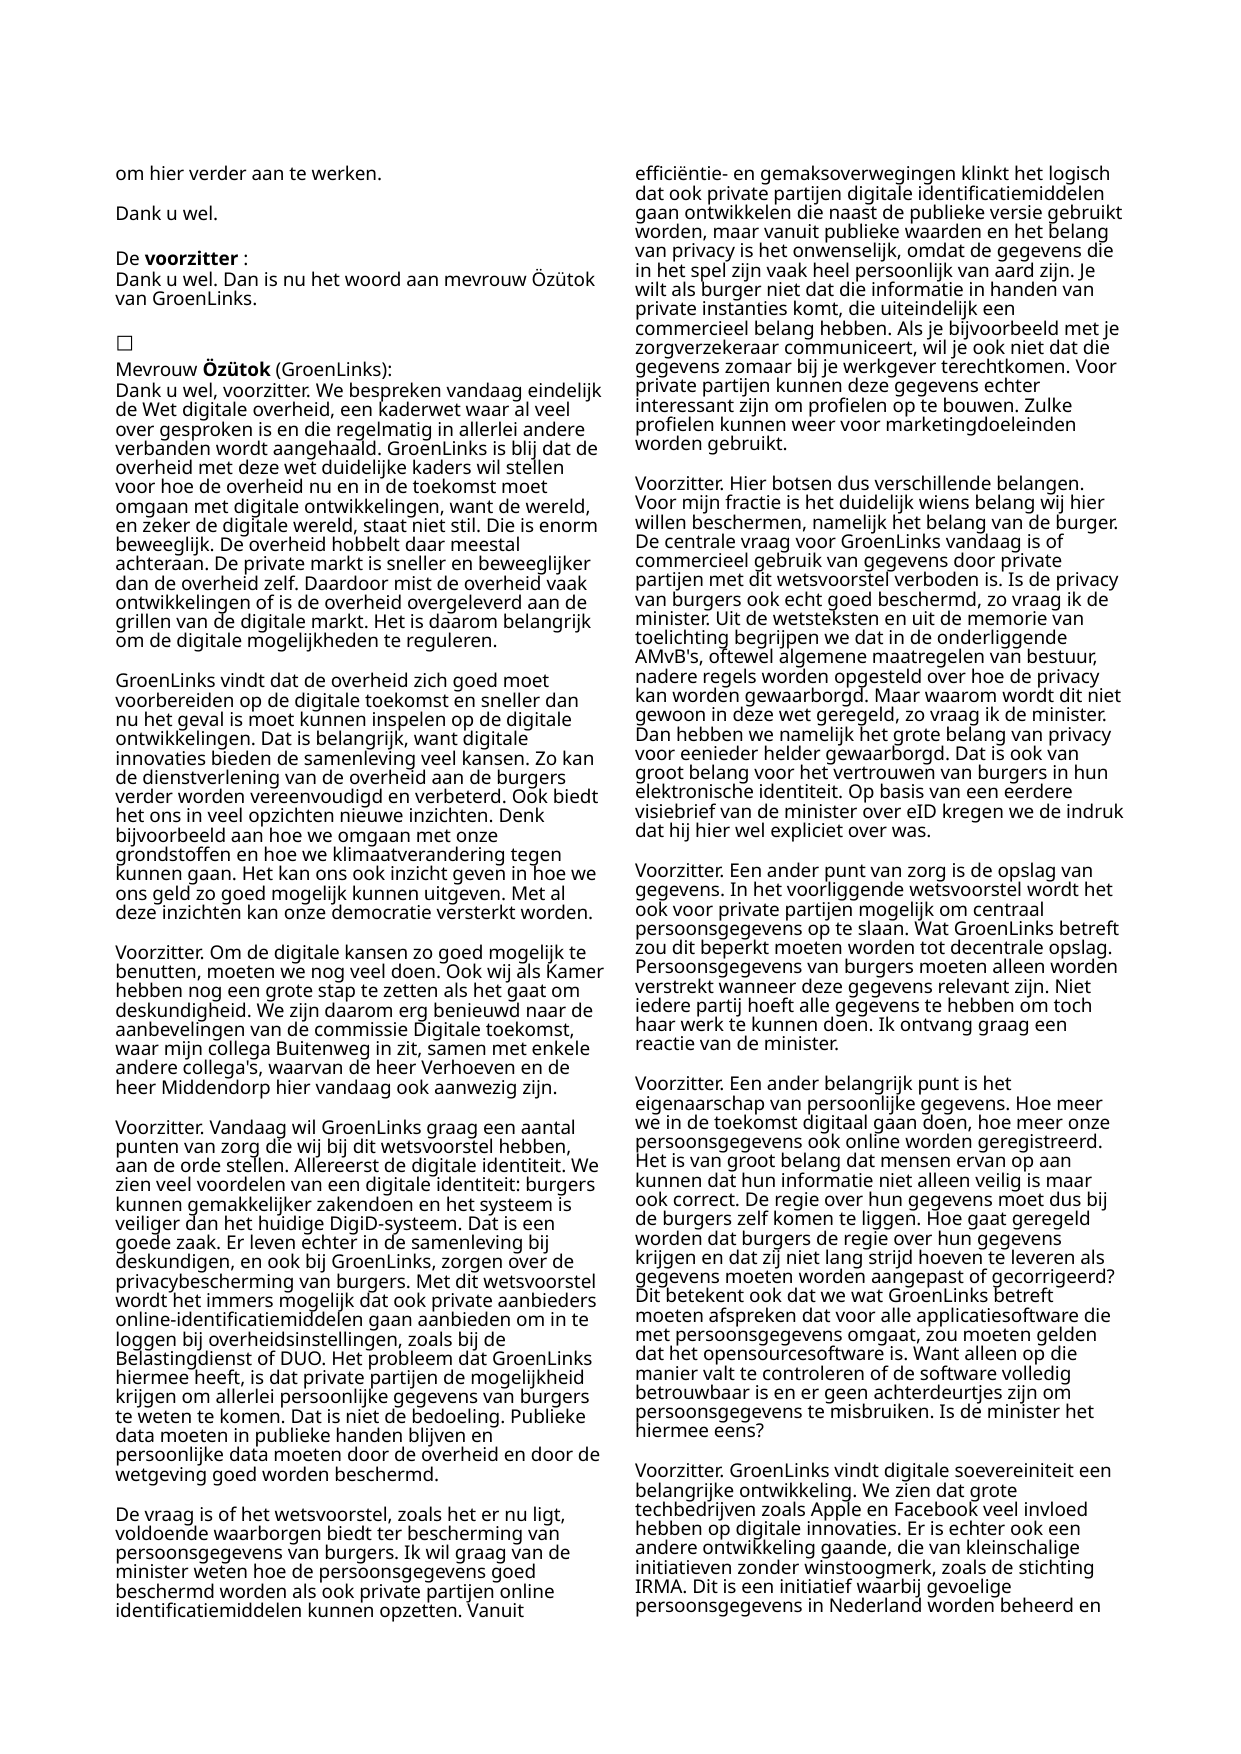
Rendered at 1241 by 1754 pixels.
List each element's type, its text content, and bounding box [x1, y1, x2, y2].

text Voorzitter. Om de digitale kansen zo goed mogelijk te benutten, moeten we nog veel doen. Ook wij als Kamer hebben nog een grote stap te zetten als het gaat om deskundigheid. We zijn daarom erg benieuwd naar de aanbevelingen van de commissie Digitale toekomst, waar mijn collega Buitenweg in zit, samen met enkele andere collega's, waarvan de heer Verhoeven en de heer Middendorp hier vandaag ook aanwezig zijn. [115, 944, 605, 1098]
text Dank u wel. Dan is nu het woord aan mevrouw Özütok van GroenLinks. [115, 271, 605, 310]
text Mevrouw Özütok (GroenLinks): [115, 356, 605, 382]
text GroenLinks vindt dat de overheid zich goed moet voorbereiden op de digitale toekomst en sneller dan nu het geval is moet kunnen inspelen op de digitale ontwikkelingen. Dat is belangrijk, want digitale innovaties bieden de samenleving veel kansen. Zo kan de dienstverlening van de overheid aan de burgers verder worden vereenvoudigd en verbeterd. Ook biedt het ons in veel opzichten nieuwe inzichten. Denk bijvoorbeeld aan hoe we omgaan met onze grondstoffen en hoe we klimaatverandering tegen kunnen gaan. Het kan ons ook inzicht geven in hoe we ons geld zo goed mogelijk kunnen uitgeven. Met al deze inzichten kan onze democratie versterkt worden. [115, 672, 605, 923]
text De voorzitter : [115, 245, 605, 271]
text Voorzitter. Hier botsen dus verschillende belangen. Voor mijn fractie is het duidelijk wiens belang wij hier willen beschermen, namelijk het belang van de burger. De centrale vraag voor GroenLinks vandaag is of commercieel gebruik van gegevens door private partijen met dit wetsvoorstel verboden is. Is de privacy van burgers ook echt goed beschermd, zo vraag ik de minister. Uit de wetsteksten en uit de memorie van toelichting begrijpen we dat in de onderliggende AMvB's, oftewel algemene maatregelen van bestuur, nadere regels worden opgesteld over hoe de privacy kan worden gewaarborgd. Maar waarom wordt dit niet gewoon in deze wet geregeld, zo vraag ik de minister. Dan hebben we namelijk het grote belang van privacy voor eenieder helder gewaarborgd. Dat is ook van groot belang voor het vertrouwen van burgers in hun elektronische identiteit. Op basis van een eerdere visiebrief van de minister over eID kregen we de indruk dat hij hier wel expliciet over was. [635, 475, 1125, 841]
text efficiëntie- en gemaksoverwegingen klinkt het logisch dat ook private partijen digitale identificatiemiddelen gaan ontwikkelen die naast de publieke versie gebruikt worden, maar vanuit publieke waarden en het belang van privacy is het onwenselijk, omdat de gegevens die in het spel zijn vaak heel persoonlijk van aard zijn. Je wilt als burger niet dat die informatie in handen van private instanties komt, die uiteindelijk een commercieel belang hebben. Als je bijvoorbeeld met je zorgverzekeraar communiceert, wil je ook niet dat die gegevens zomaar bij je werkgever terechtkomen. Voor private partijen kunnen deze gegevens echter interessant zijn om profielen op te bouwen. Zulke profielen kunnen weer voor marketingdoeleinden worden gebruikt. [635, 165, 1125, 454]
text De vraag is of het wetsvoorstel, zoals het er nu ligt, voldoende waarborgen biedt ter bescherming van persoonsgegevens van burgers. Ik wil graag van de minister weten hoe de persoonsgegevens goed beschermd worden als ook private partijen online identificatiemiddelen kunnen opzetten. Vanuit [115, 1506, 605, 1621]
text Voorzitter. GroenLinks vindt digitale soevereiniteit een belangrijke ontwikkeling. We zien dat grote techbedrijven zoals Apple en Facebook veel invloed hebben op digitale innovaties. Er is echter ook een andere ontwikkeling gaande, die van kleinschalige initiatieven zonder winstoogmerk, zoals de stichting IRMA. Dit is een initiatief waarbij gevoelige persoonsgegevens in Nederland worden beheerd en [635, 1462, 1125, 1616]
text Dank u wel. [115, 205, 605, 224]
text Voorzitter. Een ander belangrijk punt is het eigenaarschap van persoonlijke gegevens. Hoe meer we in de toekomst digitaal gaan doen, hoe meer onze persoonsgegevens ook online worden geregistreerd. Het is van groot belang dat mensen ervan op aan kunnen dat hun informatie niet alleen veilig is maar ook correct. De regie over hun gegevens moet dus bij de burgers zelf komen te liggen. Hoe gaat geregeld worden dat burgers de regie over hun gegevens krijgen en dat zij niet lang strijd hoeven te leveren als gegevens moeten worden aangepast of gecorrigeerd? Dit betekent ook dat we wat GroenLinks betreft moeten afspreken dat voor alle applicatiesoftware die met persoonsgegevens omgaat, zou moeten gelden dat het opensourcesoftware is. Want alleen op die manier valt te controleren of de software volledig betrouwbaar is en er geen achterdeurtjes zijn om persoonsgegevens te misbruiken. Is de minister het hiermee eens? [635, 1075, 1125, 1442]
text om hier verder aan te werken. [115, 165, 605, 184]
text Voorzitter. Vandaag wil GroenLinks graag een aantal punten van zorg die wij bij dit wetsvoorstel hebben, aan de orde stellen. Allereerst de digitale identiteit. We zien veel voordelen van een digitale identiteit: burgers kunnen gemakkelijker zakendoen en het systeem is veiliger dan het huidige DigiD-systeem. Dat is een goede zaak. Er leven echter in de samenleving bij deskundigen, en ook bij GroenLinks, zorgen over de privacybescherming van burgers. Met dit wetsvoorstel wordt het immers mogelijk dat ook private aanbieders online-identificatiemiddelen gaan aanbieden om in te loggen bij overheidsinstellingen, zoals bij de Belastingdienst of DUO. Het probleem dat GroenLinks hiermee heeft, is dat private partijen de mogelijkheid krijgen om allerlei persoonlijke gegevens van burgers te weten te komen. Dat is niet de bedoeling. Publieke data moeten in publieke handen blijven en persoonlijke data moeten door de overheid en door de wetgeving goed worden beschermd. [115, 1119, 605, 1485]
text Voorzitter. Een ander punt van zorg is de opslag van gegevens. In het voorliggende wetsvoorstel wordt het ook voor private partijen mogelijk om centraal persoonsgegevens op te slaan. Wat GroenLinks betreft zou dit beperkt moeten worden tot decentrale opslag. Persoonsgegevens van burgers moeten alleen worden verstrekt wanneer deze gegevens relevant zijn. Niet iedere partij hoeft alle gegevens te hebben om toch haar werk te kunnen doen. Ik ontvang graag een reactie van de minister. [635, 862, 1125, 1055]
text ⬜ [115, 331, 605, 356]
text Dank u wel, voorzitter. We bespreken vandaag eindelijk de Wet digitale overheid, een kaderwet waar al veel over gesproken is en die regelmatig in allerlei andere verbanden wordt aangehaald. GroenLinks is blij dat de overheid met deze wet duidelijke kaders wil stellen voor hoe de overheid nu en in de toekomst moet omgaan met digitale ontwikkelingen, want de wereld, en zeker de digitale wereld, staat niet stil. Die is enorm beweeglijk. De overheid hobbelt daar meestal achteraan. De private markt is sneller en beweeglijker dan de overheid zelf. Daardoor mist de overheid vaak ontwikkelingen of is de overheid overgeleverd aan de grillen van de digitale markt. Het is daarom belangrijk om de digitale mogelijkheden te reguleren. [115, 382, 605, 652]
